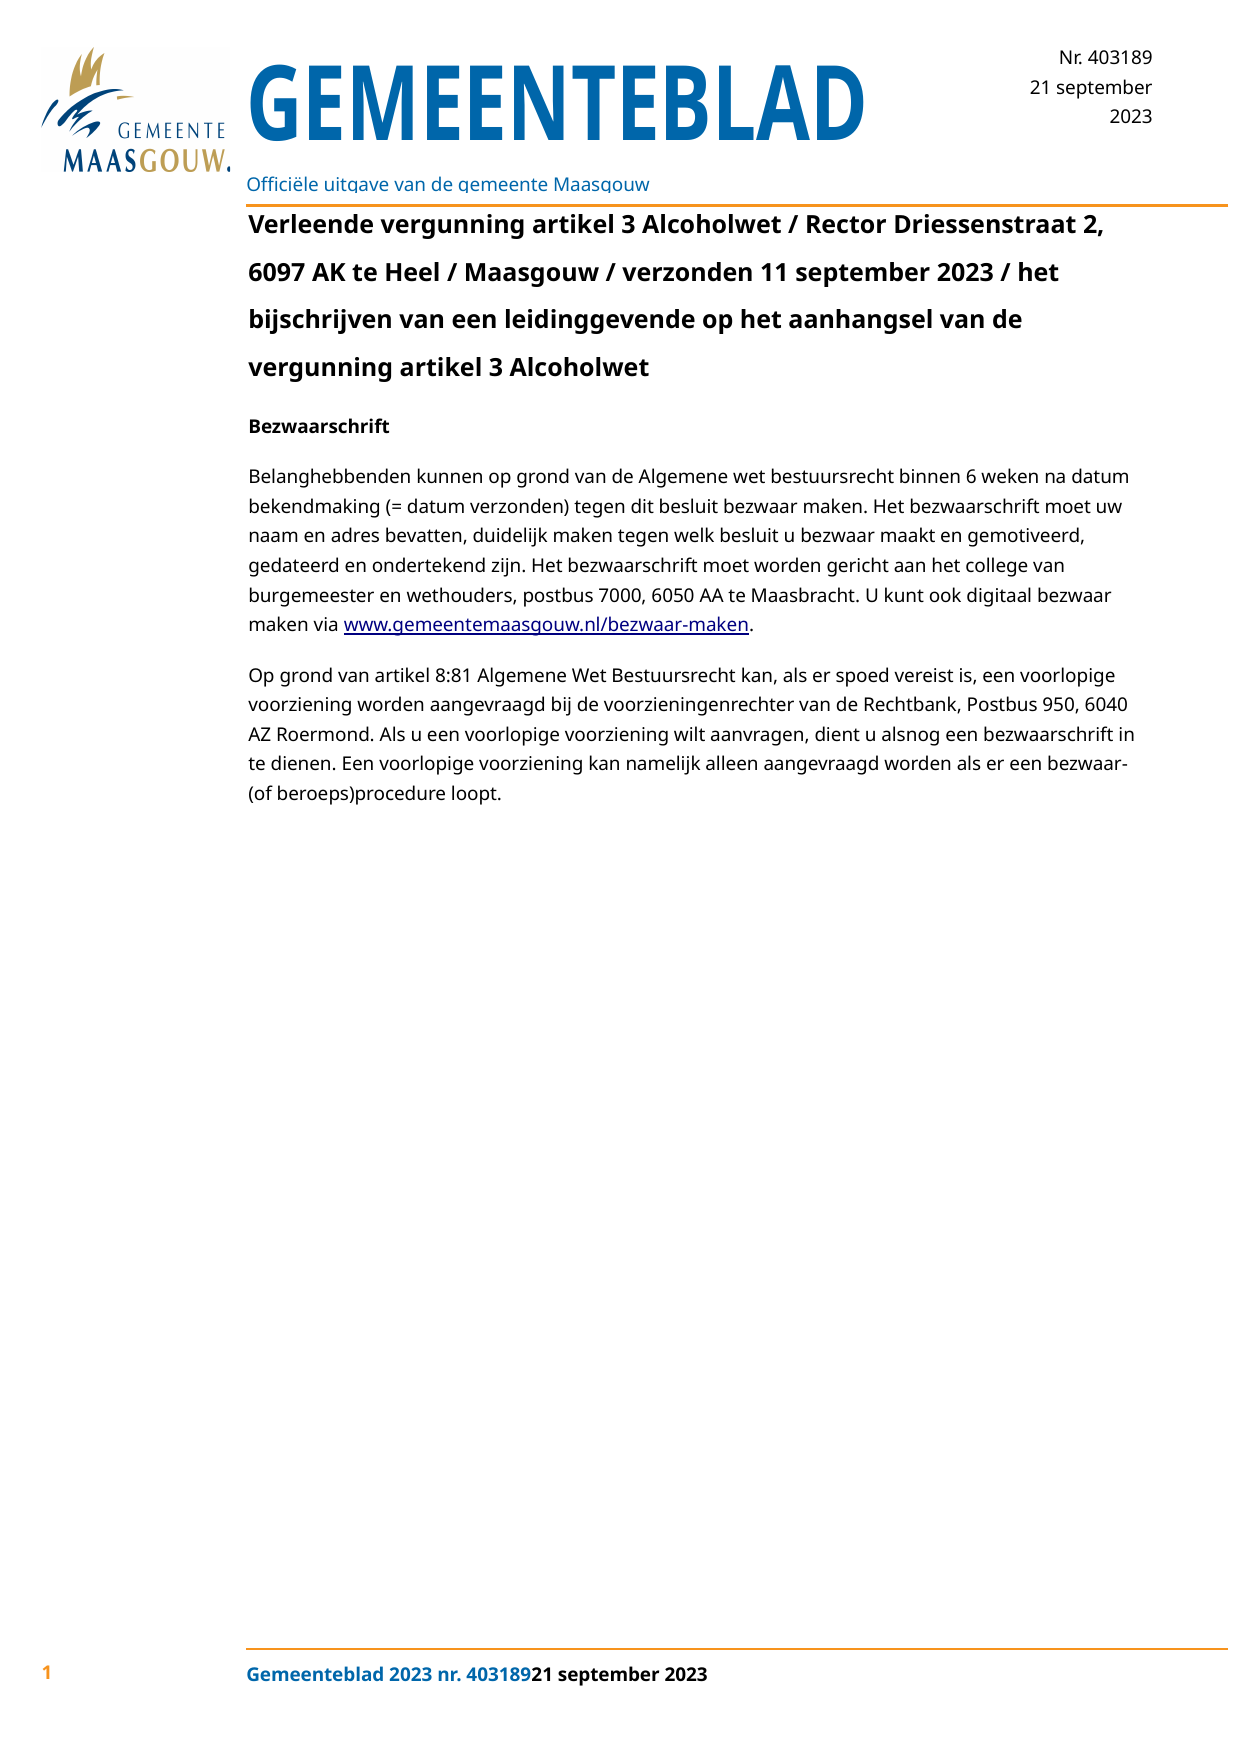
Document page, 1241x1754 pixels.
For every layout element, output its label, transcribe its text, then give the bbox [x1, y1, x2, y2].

text Bezwaarschrift [248, 413, 1152, 439]
text Belanghebbenden kunnen op grond van de Algemene wet bestuursrecht binnen 6 weken na datum bekendmaking (= datum verzonden) tegen dit besluit bezwaar maken. Het bezwaarschrift moet uw naam en adres bevatten, duidelijk maken tegen welk besluit u bezwaar maakt en gemotiveerd, gedateerd en ondertekend zijn. Het bezwaarschrift moet worden gericht aan het college van burgemeester en wethouders, postbus 7000, 6050 AA te Maasbracht. U kunt ook digitaal bezwaar maken via www.gemeentemaasgouw.nl/bezwaar-maken. [248, 463, 1152, 637]
text Verleende vergunning artikel 3 Alcoholwet / Rector Driessenstraat 2, 6097 AK te Heel / Maasgouw / verzonden 11 september 2023 / het bijschrijven van een leidinggevende op het aanhangsel van de vergunning artikel 3 Alcoholwet [248, 207, 1152, 384]
picture [41, 47, 231, 172]
text Op grond van artikel 8:81 Algemene Wet Bestuursrecht kan, als er spoed vereist is, een voorlopige voorziening worden aangevraagd bij de voorzieningenrechter van de Rechtbank, Postbus 950, 6040 AZ Roermond. Als u een voorlopige voorziening wilt aanvragen, dient u alsnog een bezwaarschrift in te dienen. Een voorlopige voorziening kan namelijk alleen aangevraagd worden als er een bezwaar- (of beroeps)procedure loopt. [248, 662, 1152, 806]
